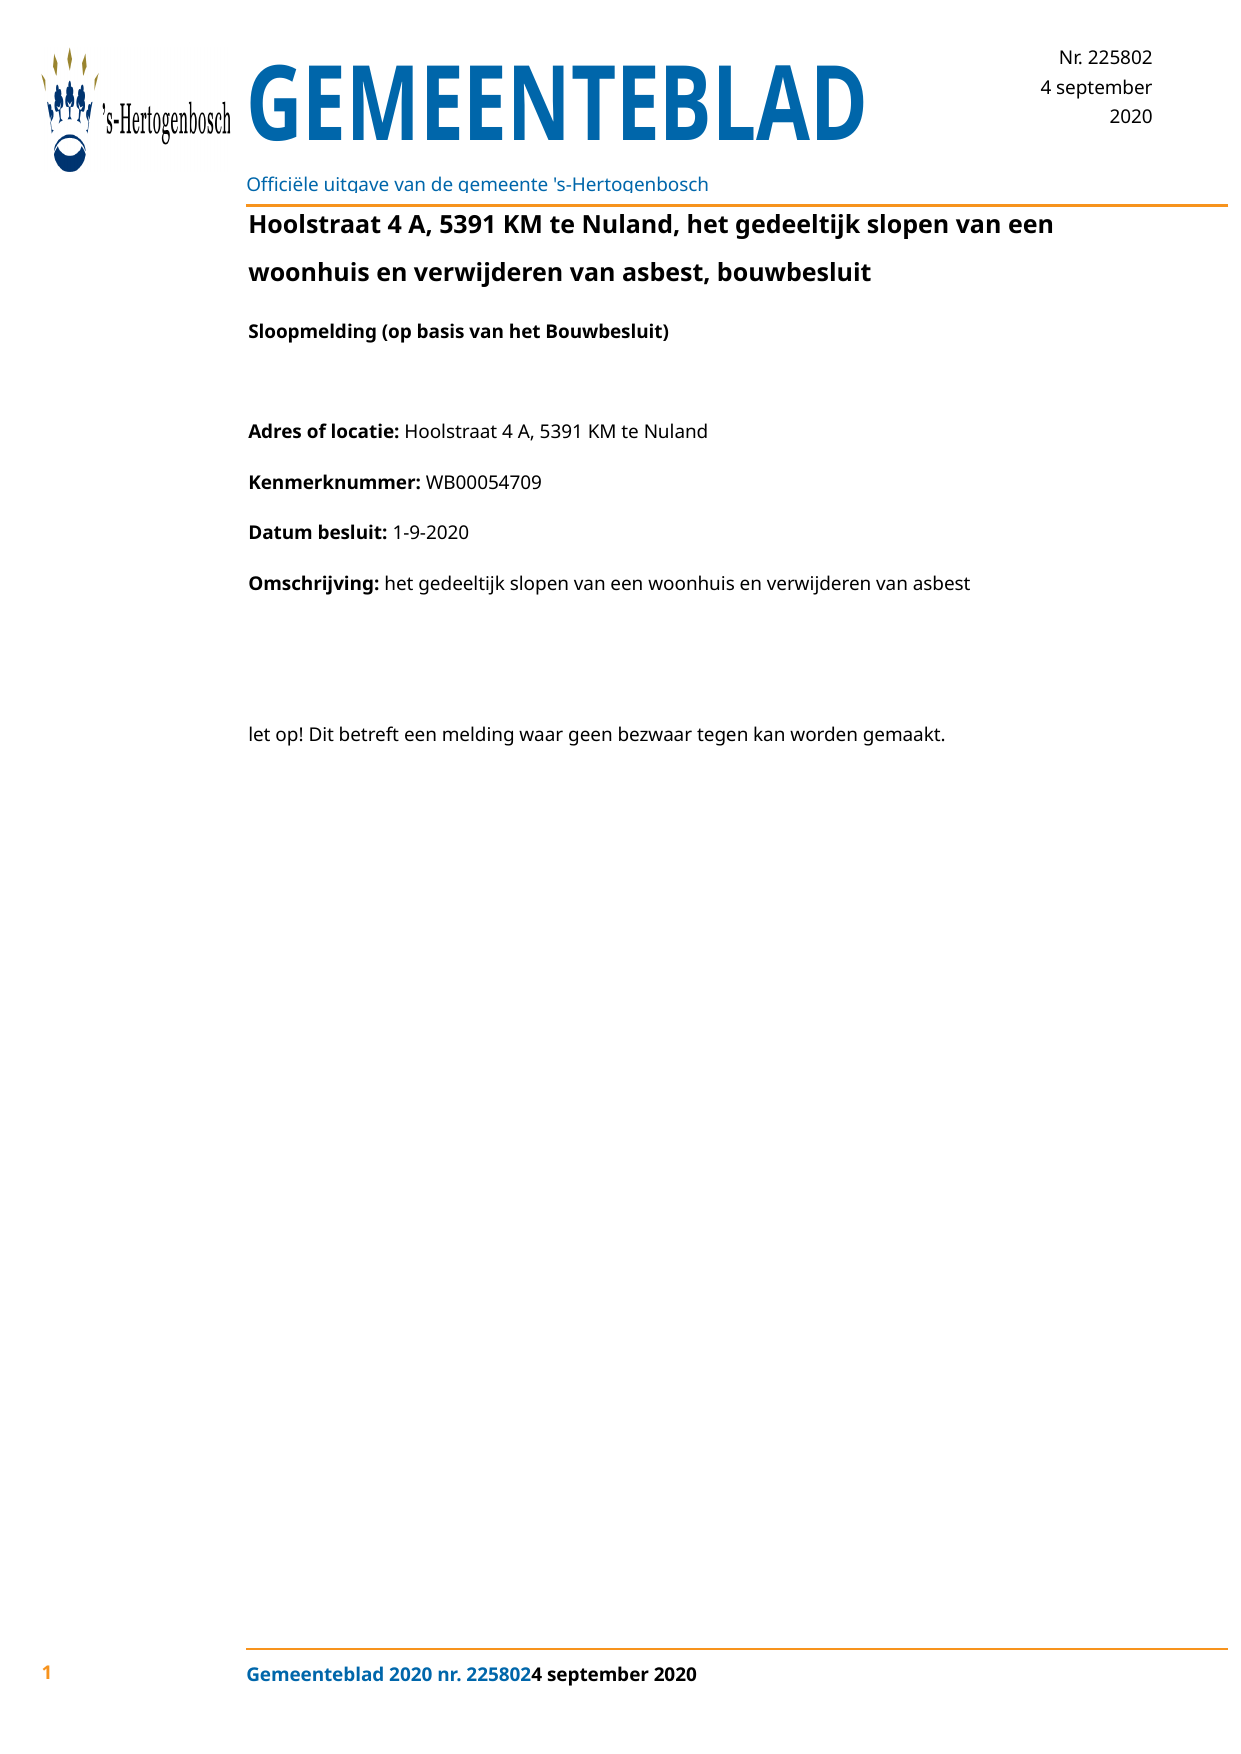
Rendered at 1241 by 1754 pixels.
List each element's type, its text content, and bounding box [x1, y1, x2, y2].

picture [41, 47, 231, 172]
text Sloopmelding (op basis van het Bouwbesluit) [248, 318, 1152, 344]
text Datum besluit: 1-9-2020 [248, 519, 1152, 545]
text Omschrijving: het gedeeltijk slopen van een woonhuis en verwijderen van asbest [248, 570, 1152, 596]
text Kenmerknummer: WB00054709 [248, 469, 1152, 495]
text Hoolstraat 4 A, 5391 KM te Nuland, het gedeeltijk slopen van een woonhuis en verwijderen van asbest, bouwbesluit [248, 207, 1152, 288]
text Adres of locatie: Hoolstraat 4 A, 5391 KM te Nuland [248, 419, 1152, 444]
text let op! Dit betreft een melding waar geen bezwaar tegen kan worden gemaakt. [248, 721, 1152, 747]
